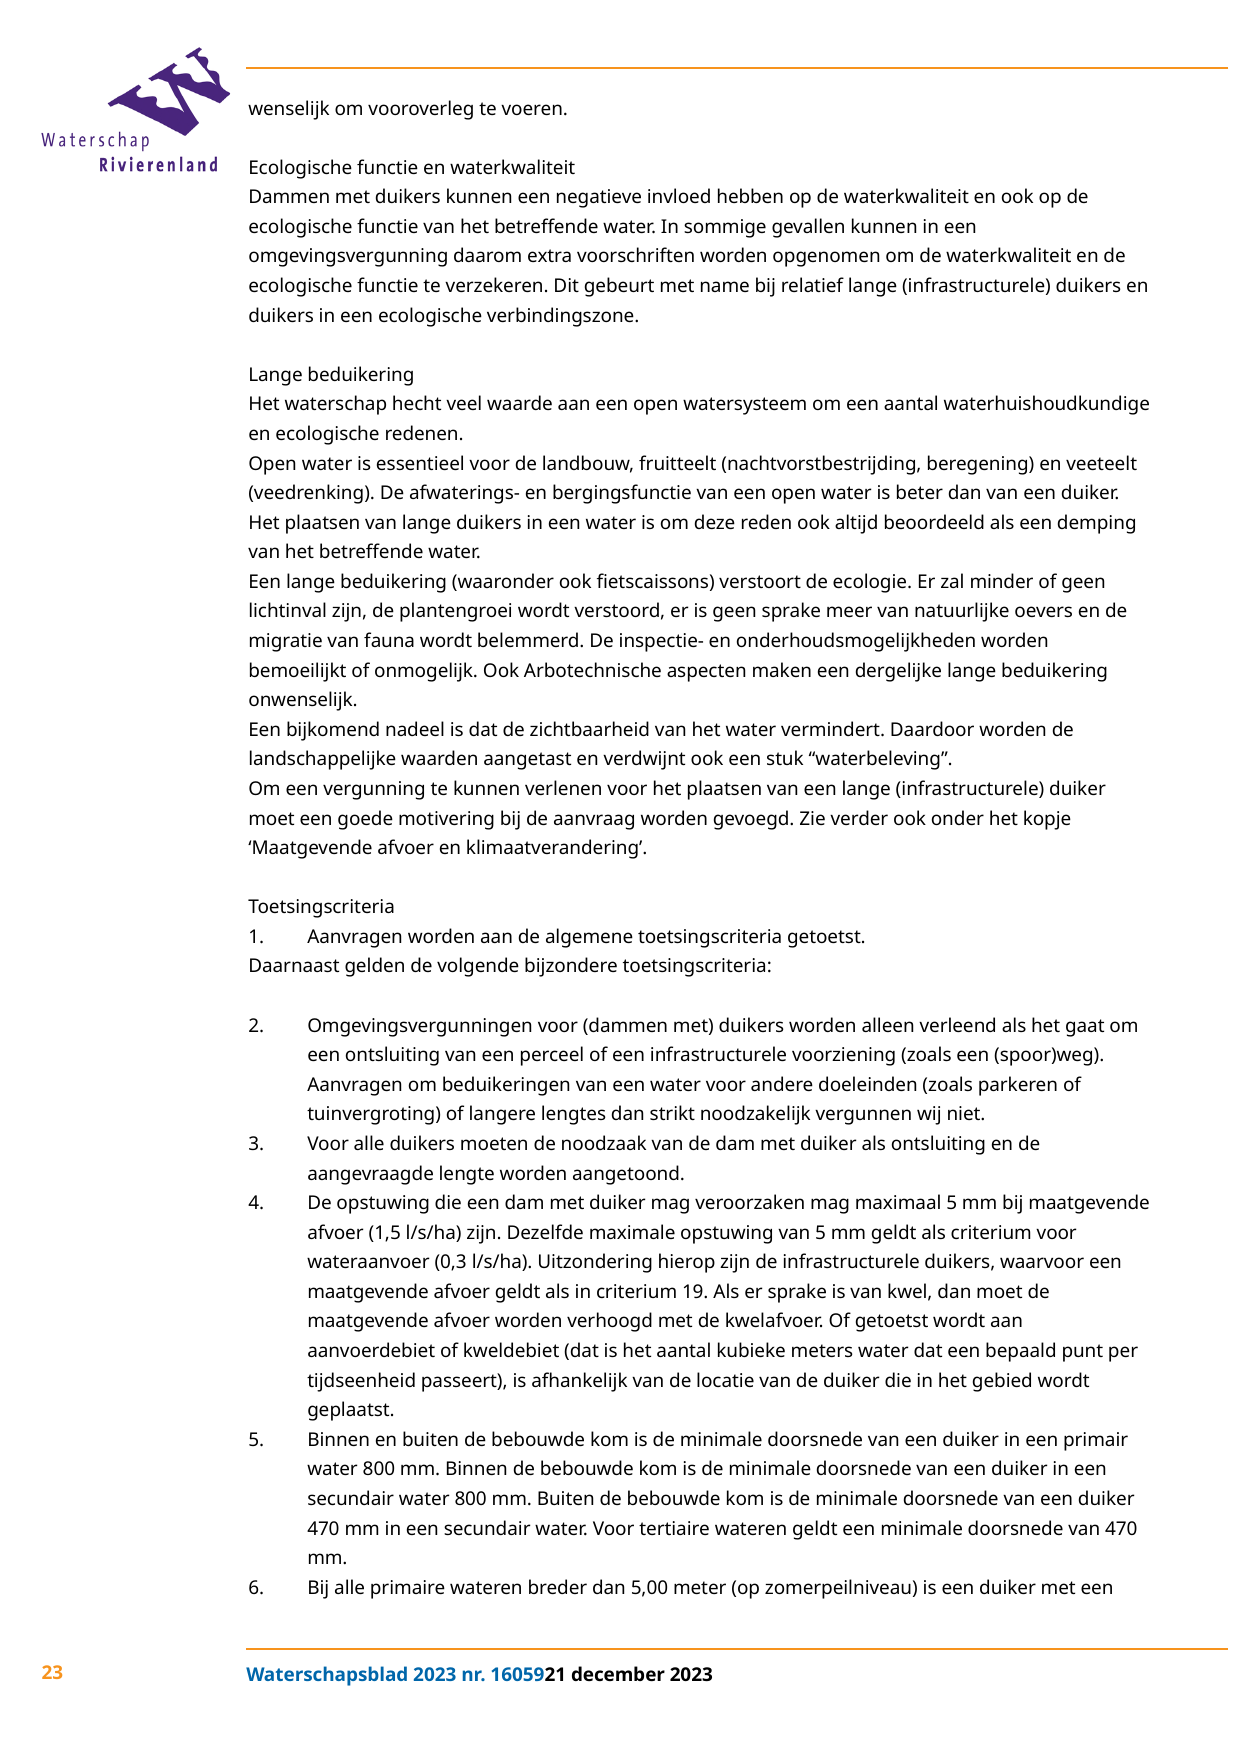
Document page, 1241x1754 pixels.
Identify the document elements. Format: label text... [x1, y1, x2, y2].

picture [41, 47, 231, 172]
text Om een vergunning te kunnen verlenen voor het plaatsen van een lange (infrastructurele) duiker moet een goede motivering bij de aanvraag worden gevoegd. Zie verder ook onder het kopje ‘Maatgevende afvoer en klimaatverandering’. [248, 775, 1152, 860]
text Een lange beduikering (waaronder ook fietscaissons) verstoort de ecologie. Er zal minder of geen lichtinval zijn, de plantengroei wordt verstoord, er is geen sprake meer van natuurlijke oevers en de migratie van fauna wordt belemmerd. De inspectie- en onderhoudsmogelijkheden worden bemoeilijkt of onmogelijk. Ook Arbotechnische aspecten maken een dergelijke lange beduikering onwenselijk. [248, 568, 1152, 712]
text Daarnaast gelden de volgende bijzondere toetsingscriteria: [248, 953, 1152, 978]
list Omgevingsvergunningen voor (dammen met) duikers worden alleen verleend als het gaat om een ontsluiting van een perceel of een infrastructurele voorziening (zoals een (spoor)weg). Aanvragen om beduikeringen van een water voor andere doeleinden (zoals parkeren of tuinvergroting) of langere lengtes dan strikt noodzakelijk vergunnen wij niet. [248, 1012, 1152, 1126]
text Ecologische functie en waterkwaliteit [248, 154, 1152, 180]
list De opstuwing die een dam met duiker mag veroorzaken mag maximaal 5 mm bij maatgevende afvoer (1,5 l/s/ha) zijn. Dezelfde maximale opstuwing van 5 mm geldt als criterium voor wateraanvoer (0,3 l/s/ha). Uitzondering hierop zijn de infrastructurele duikers, waarvoor een maatgevende afvoer geldt als in criterium 19. Als er sprake is van kwel, dan moet de maatgevende afvoer worden verhoogd met de kwelafvoer. Of getoetst wordt aan aanvoerdebiet of kweldebiet (dat is het aantal kubieke meters water dat een bepaald punt per tijdseenheid passeert), is afhankelijk van de locatie van de duiker die in het gebied wordt geplaatst. [248, 1189, 1152, 1422]
text Lange beduikering [248, 361, 1152, 387]
list Binnen en buiten de bebouwde kom is de minimale doorsnede van een duiker in een primair water 800 mm. Binnen de bebouwde kom is de minimale doorsnede van een duiker in een secundair water 800 mm. Buiten de bebouwde kom is de minimale doorsnede van een duiker 470 mm in een secundair water. Voor tertiaire wateren geldt een minimale doorsnede van 470 mm. [248, 1426, 1152, 1570]
text Toetsingscriteria [248, 893, 1152, 919]
text Dammen met duikers kunnen een negatieve invloed hebben op de waterkwaliteit en ook op de ecologische functie van het betreffende water. In sommige gevallen kunnen in een omgevingsvergunning daarom extra voorschriften worden opgenomen om de waterkwaliteit en de ecologische functie te verzekeren. Dit gebeurt met name bij relatief lange (infrastructurele) duikers en duikers in een ecologische verbindingszone. [248, 183, 1152, 328]
text wenselijk om vooroverleg te voeren. [248, 95, 1152, 121]
text Het waterschap hecht veel waarde aan een open watersysteem om een aantal waterhuishoudkundige en ecologische redenen. [248, 391, 1152, 446]
list Voor alle duikers moeten de noodzaak van de dam met duiker als ontsluiting en de aangevraagde lengte worden aangetoond. [248, 1130, 1152, 1186]
list Bij alle primaire wateren breder dan 5,00 meter (op zomerpeilniveau) is een duiker met een [248, 1574, 1152, 1600]
text Een bijkomend nadeel is dat de zichtbaarheid van het water vermindert. Daardoor worden de landschappelijke waarden aangetast en verdwijnt ook een stuk “waterbeleving”. [248, 716, 1152, 771]
text Open water is essentieel voor de landbouw, fruitteelt (nachtvorstbestrijding, beregening) en veeteelt (veedrenking). De afwaterings- en bergingsfunctie van een open water is beter dan van een duiker. Het plaatsen van lange duikers in een water is om deze reden ook altijd beoordeeld als een demping van het betreffende water. [248, 450, 1152, 564]
list Aanvragen worden aan de algemene toetsingscriteria getoetst. [248, 923, 1152, 949]
